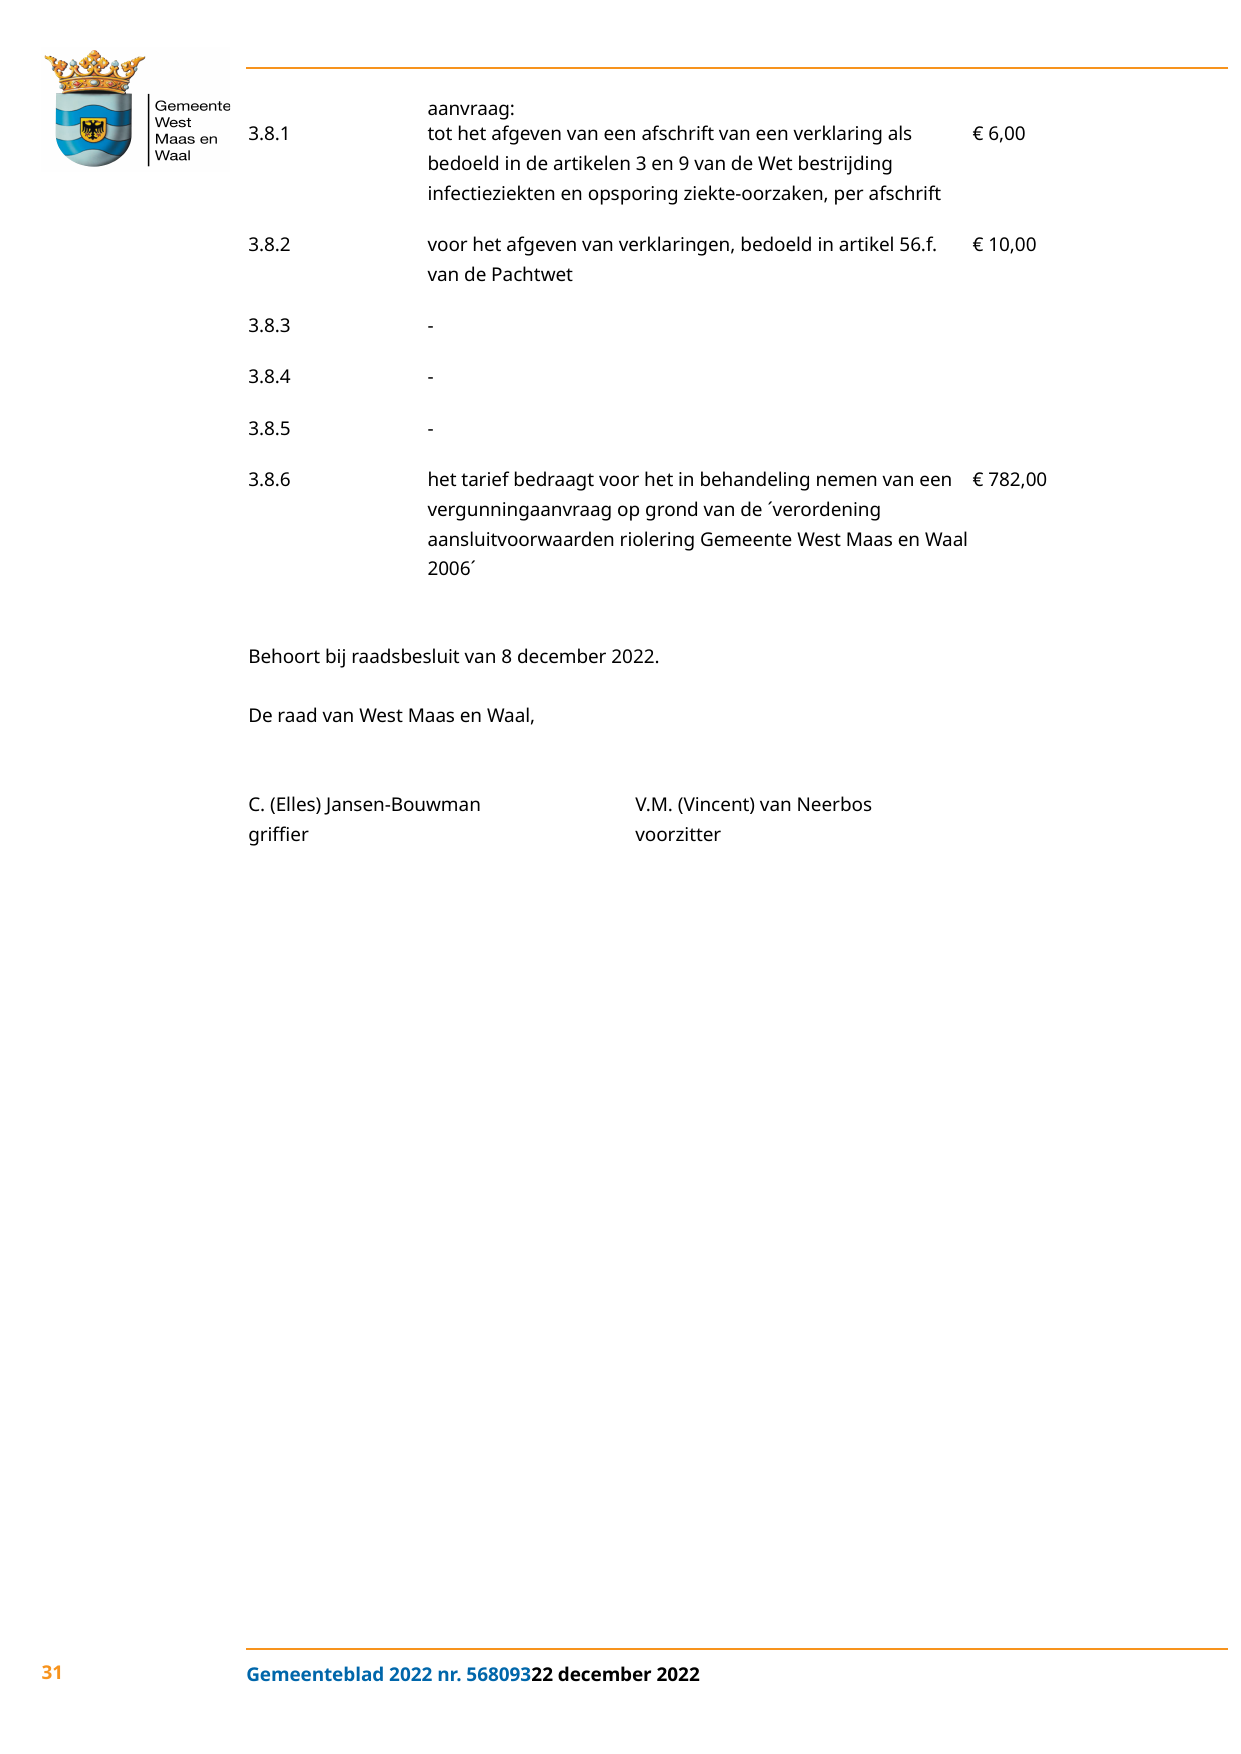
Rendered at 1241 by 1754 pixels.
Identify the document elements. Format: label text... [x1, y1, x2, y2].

table_cell 3.8.5 [248, 415, 427, 441]
table_cell [427, 389, 972, 415]
table_cell [248, 389, 427, 415]
text De raad van West Maas en Waal, [248, 703, 1152, 728]
table_header aanvraag: [427, 95, 972, 121]
table_cell [427, 205, 972, 231]
table_cell [248, 338, 427, 364]
table_cell 3.8.3 [248, 312, 427, 338]
table_cell [973, 286, 1152, 312]
table_header [973, 95, 1152, 121]
table_header C. (Elles) Jansen-Bouwman griffier [248, 732, 635, 876]
table_header [248, 95, 427, 121]
table_cell [248, 441, 427, 467]
table_cell [427, 441, 972, 467]
table_cell - [427, 415, 972, 441]
table_cell [973, 338, 1152, 364]
table_cell € 782,00 [973, 467, 1152, 581]
table_cell - [427, 364, 972, 389]
table_cell [248, 205, 427, 231]
table_cell € 6,00 [973, 121, 1152, 205]
table_cell 3.8.1 [248, 121, 427, 205]
table_cell 3.8.6 [248, 467, 427, 581]
table_cell [973, 364, 1152, 389]
table_cell [973, 415, 1152, 441]
text Behoort bij raadsbesluit van 8 december 2022. [248, 643, 1152, 669]
table_cell 3.8.2 [248, 231, 427, 286]
table_cell het tarief bedraagt voor het in behandeling nemen van een vergunningaanvraag op grond van de ´verordening aansluitvoorwaarden riolering Gemeente West Maas en Waal 2006´ [427, 467, 972, 581]
table_cell [973, 441, 1152, 467]
table_cell [427, 286, 972, 312]
picture [41, 47, 231, 172]
table_cell tot het afgeven van een afschrift van een verklaring als bedoeld in de artikelen 3 en 9 van de Wet bestrijding infectieziekten en opsporing ziekte-oorzaken, per afschrift [427, 121, 972, 205]
table_cell - [427, 312, 972, 338]
table_cell 3.8.4 [248, 364, 427, 389]
table_cell € 10,00 [973, 231, 1152, 286]
table_cell voor het afgeven van verklaringen, bedoeld in artikel 56.f. van de Pachtwet [427, 231, 972, 286]
table_cell [427, 338, 972, 364]
table_cell [973, 205, 1152, 231]
table_cell [248, 286, 427, 312]
table_header V.M. (Vincent) van Neerbos voorzitter [635, 732, 1152, 876]
table_cell [973, 389, 1152, 415]
table_cell [973, 312, 1152, 338]
